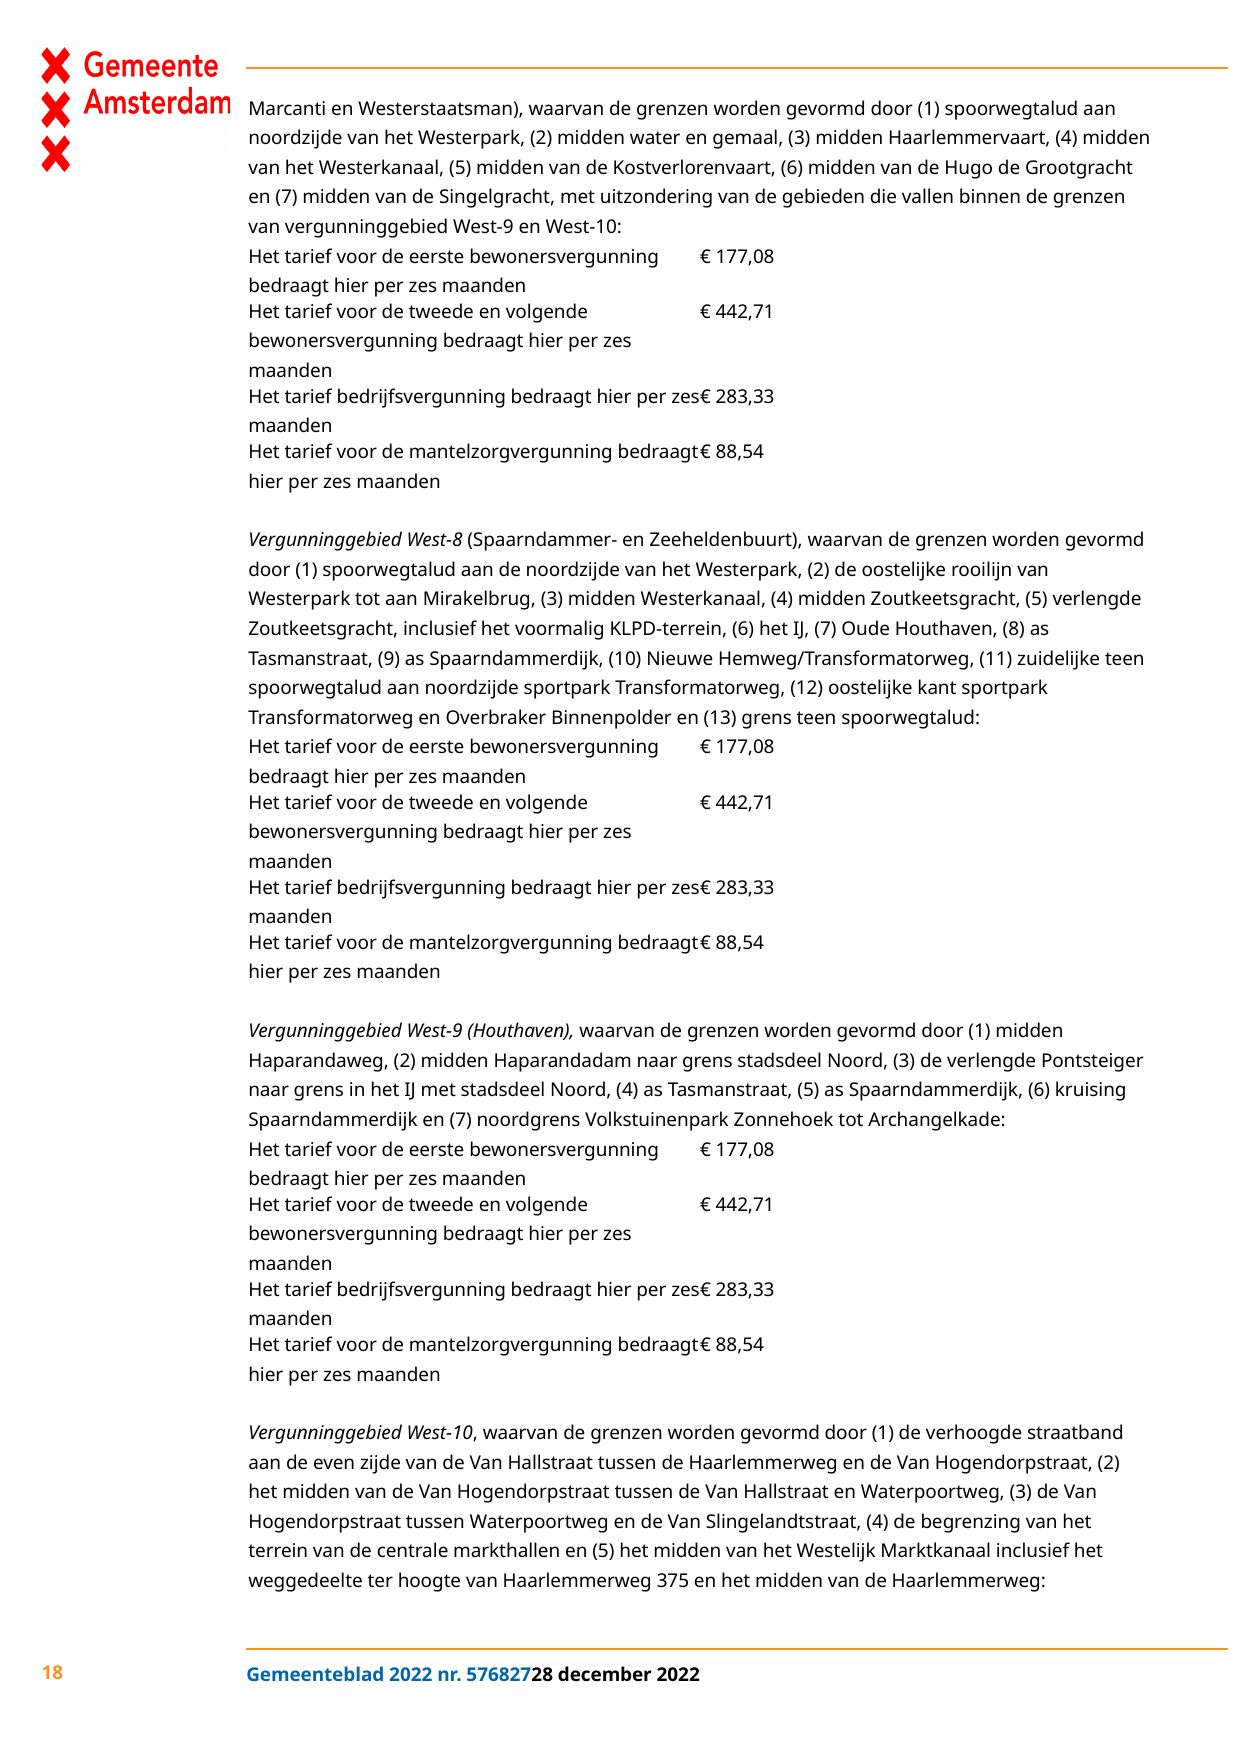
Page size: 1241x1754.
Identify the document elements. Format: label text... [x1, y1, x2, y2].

text Vergunninggebied West-8 (Spaarndammer- en Zeeheldenbuurt), waarvan de grenzen worden gevormd door (1) spoorwegtalud aan de noordzijde van het Westerpark, (2) de oostelijke rooilijn van Westerpark tot aan Mirakelbrug, (3) midden Westerkanaal, (4) midden Zoutkeetsgracht, (5) verlengde Zoutkeetsgracht, inclusief het voormalig KLPD-terrein, (6) het IJ, (7) Oude Houthaven, (8) as Tasmanstraat, (9) as Spaarndammerdijk, (10) Nieuwe Hemweg/Transformatorweg, (11) zuidelijke teen spoorwegtalud aan noordzijde sportpark Transformatorweg, (12) oostelijke kant sportpark Transformatorweg en Overbraker Binnenpolder en (13) grens teen spoorwegtalud: [248, 526, 1152, 730]
table_cell € 442,71 [700, 298, 1152, 383]
table_header Het tarief voor de eerste bewonersvergunning bedraagt hier per zes maanden [248, 243, 700, 298]
table_cell Het tarief voor de mantelzorgvergunning bedraagt hier per zes maanden [248, 438, 700, 494]
table_cell Het tarief voor de tweede en volgende bewonersvergunning bedraagt hier per zes maanden [248, 1191, 700, 1276]
table_cell Het tarief voor de tweede en volgende bewonersvergunning bedraagt hier per zes maanden [248, 298, 700, 383]
table_cell Het tarief voor de mantelzorgvergunning bedraagt hier per zes maanden [248, 929, 700, 984]
table_cell € 283,33 [700, 1276, 1152, 1331]
table_cell € 442,71 [700, 1191, 1152, 1276]
table_cell Het tarief bedrijfsvergunning bedraagt hier per zes maanden [248, 874, 700, 929]
table_cell € 88,54 [700, 929, 1152, 984]
table_cell Het tarief voor de tweede en volgende bewonersvergunning bedraagt hier per zes maanden [248, 789, 700, 874]
table_cell € 88,54 [700, 1331, 1152, 1387]
text Vergunninggebied West-9 (Houthaven), waarvan de grenzen worden gevormd door (1) midden Haparandaweg, (2) midden Haparandadam naar grens stadsdeel Noord, (3) de verlengde Pontsteiger naar grens in het IJ met stadsdeel Noord, (4) as Tasmanstraat, (5) as Spaarndammerdijk, (6) kruising Spaarndammerdijk en (7) noordgrens Volkstuinenpark Zonnehoek tot Archangelkade: [248, 1017, 1152, 1132]
table_cell Het tarief bedrijfsvergunning bedraagt hier per zes maanden [248, 1276, 700, 1331]
table_header € 177,08 [700, 1136, 1152, 1191]
table_cell Het tarief voor de mantelzorgvergunning bedraagt hier per zes maanden [248, 1331, 700, 1387]
text Vergunninggebied West-10, waarvan de grenzen worden gevormd door (1) de verhoogde straatband aan de even zijde van de Van Hallstraat tussen de Haarlemmerweg en de Van Hogendorpstraat, (2) het midden van de Van Hogendorpstraat tussen de Van Hallstraat en Waterpoortweg, (3) de Van Hogendorpstraat tussen Waterpoortweg en de Van Slingelandtstraat, (4) de begrenzing van het terrein van de centrale markthallen en (5) het midden van het Westelijk Marktkanaal inclusief het weggedeelte ter hoogte van Haarlemmerweg 375 en het midden van de Haarlemmerweg: [248, 1419, 1152, 1593]
table_header Het tarief voor de eerste bewonersvergunning bedraagt hier per zes maanden [248, 1136, 700, 1191]
table_header € 177,08 [700, 243, 1152, 298]
table_header € 177,08 [700, 734, 1152, 789]
table_cell € 88,54 [700, 438, 1152, 494]
table_cell Het tarief bedrijfsvergunning bedraagt hier per zes maanden [248, 383, 700, 438]
table_cell € 442,71 [700, 789, 1152, 874]
table_header Het tarief voor de eerste bewonersvergunning bedraagt hier per zes maanden [248, 734, 700, 789]
picture [41, 47, 231, 172]
table_cell € 283,33 [700, 383, 1152, 438]
table_cell € 283,33 [700, 874, 1152, 929]
text Marcanti en Westerstaatsman), waarvan de grenzen worden gevormd door (1) spoorwegtalud aan noordzijde van het Westerpark, (2) midden water en gemaal, (3) midden Haarlemmervaart, (4) midden van het Westerkanaal, (5) midden van de Kostverlorenvaart, (6) midden van de Hugo de Grootgracht en (7) midden van de Singelgracht, met uitzondering van de gebieden die vallen binnen de grenzen van vergunninggebied West-9 en West-10: [248, 95, 1152, 239]
